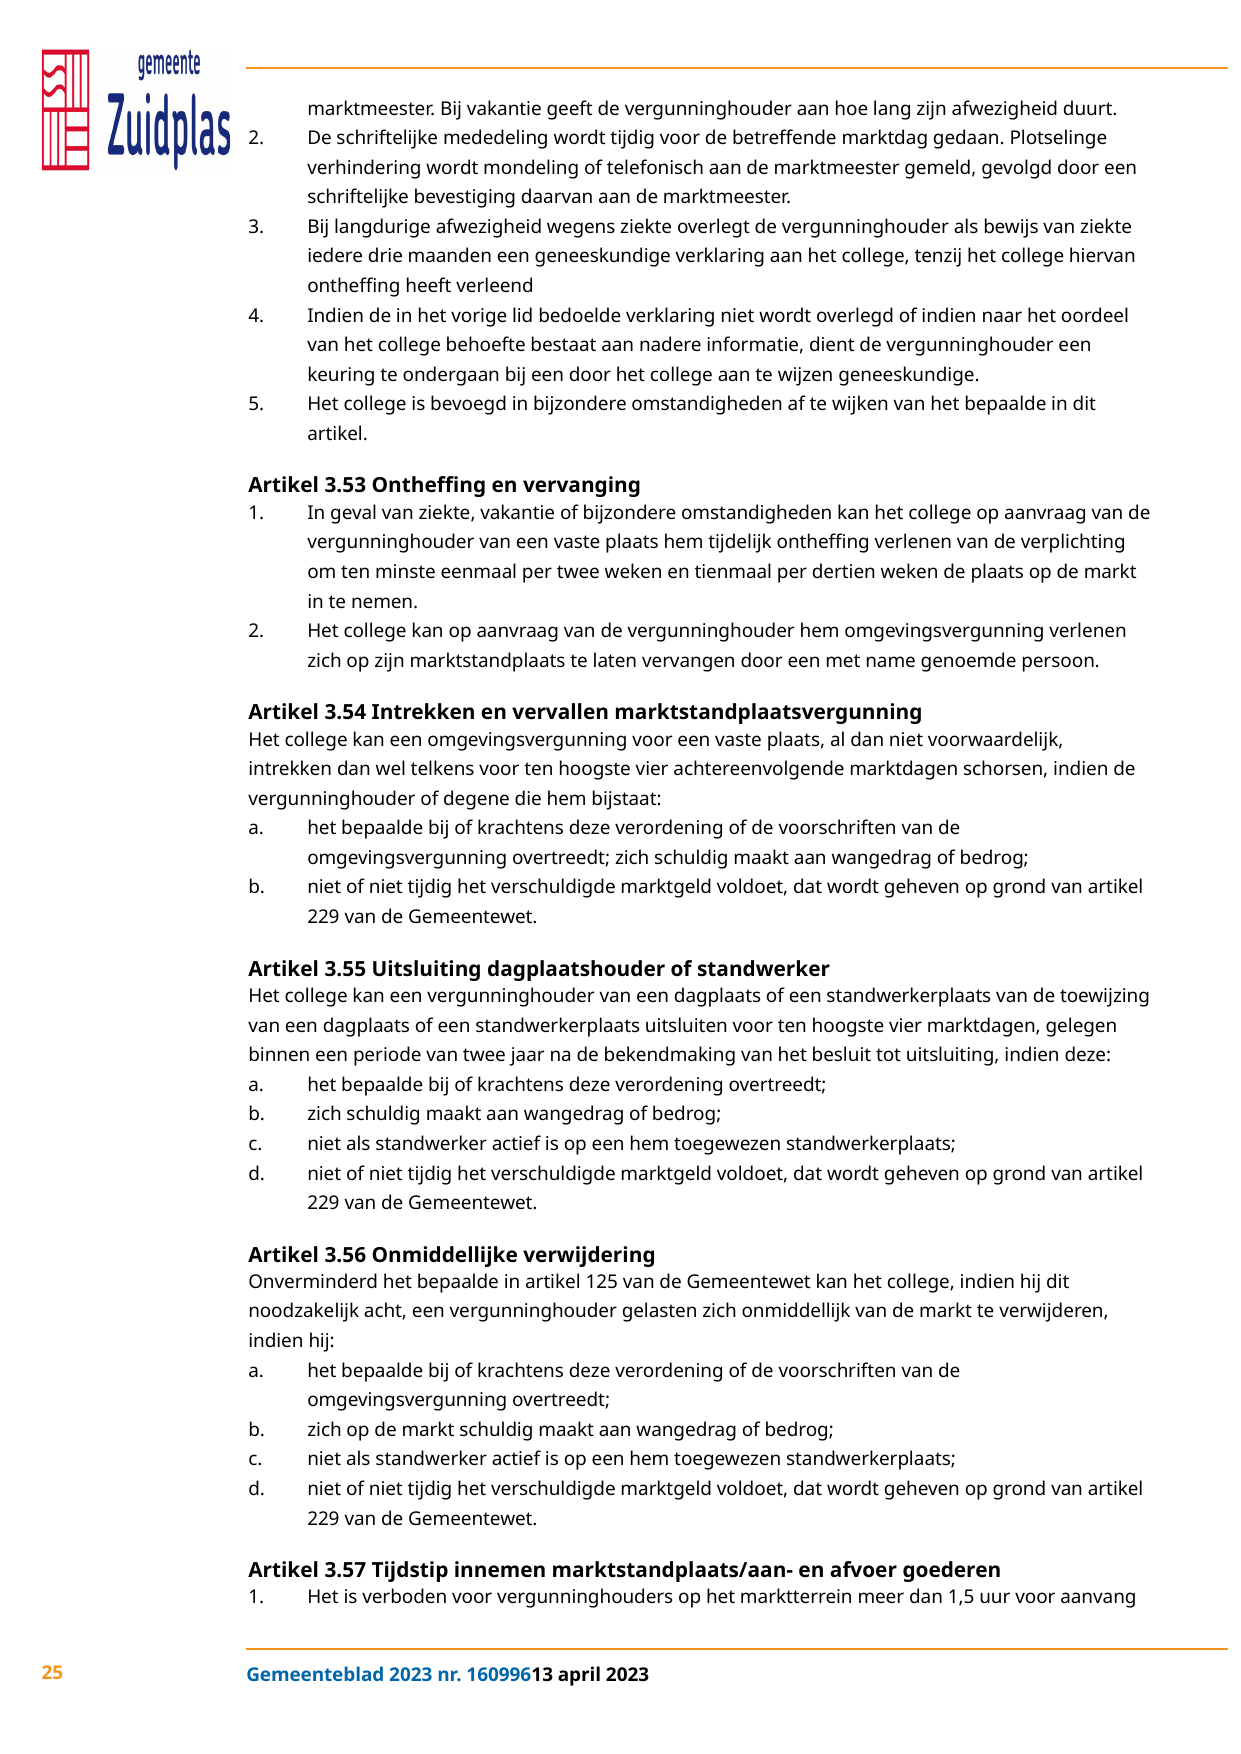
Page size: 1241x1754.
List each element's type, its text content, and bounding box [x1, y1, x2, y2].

text Artikel 3.57 Tijdstip innemen marktstandplaats/aan- en afvoer goederen [248, 1555, 1152, 1584]
text Artikel 3.56 Onmiddellijke verwijdering [248, 1240, 1152, 1268]
list In geval van ziekte, vakantie of bijzondere omstandigheden kan het college op aanvraag van de vergunninghouder van een vaste plaats hem tijdelijk ontheffing verlenen van de verplichting om ten minste eenmaal per twee weken en tienmaal per dertien weken de plaats op de markt in te nemen. [248, 499, 1152, 613]
list Bij langdurige afwezigheid wegens ziekte overlegt de vergunninghouder als bewijs van ziekte iedere drie maanden een geneeskundige verklaring aan het college, tenzij het college hiervan ontheffing heeft verleend [248, 213, 1152, 298]
list marktmeester. Bij vakantie geeft de vergunninghouder aan hoe lang zijn afwezigheid duurt. [248, 95, 1152, 121]
list De schriftelijke mededeling wordt tijdig voor de betreffende marktdag gedaan. Plotselinge verhindering wordt mondeling of telefonisch aan de marktmeester gemeld, gevolgd door een schriftelijke bevestiging daarvan aan de marktmeester. [248, 124, 1152, 209]
list zich schuldig maakt aan wangedrag of bedrog; [248, 1101, 1152, 1126]
list niet of niet tijdig het verschuldigde marktgeld voldoet, dat wordt geheven op grond van artikel 229 van de Gemeentewet. [248, 1475, 1152, 1531]
list niet als standwerker actief is op een hem toegewezen standwerkerplaats; [248, 1446, 1152, 1471]
picture [41, 47, 231, 172]
list Indien de in het vorige lid bedoelde verklaring niet wordt overlegd of indien naar het oordeel van het college behoefte bestaat aan nadere informatie, dient de vergunninghouder een keuring te ondergaan bij een door het college aan te wijzen geneeskundige. [248, 302, 1152, 387]
text Artikel 3.53 Ontheffing en vervanging [248, 471, 1152, 499]
list niet of niet tijdig het verschuldigde marktgeld voldoet, dat wordt geheven op grond van artikel 229 van de Gemeentewet. [248, 1160, 1152, 1215]
text Het college kan een vergunninghouder van een dagplaats of een standwerkerplaats van de toewijzing van een dagplaats of een standwerkerplaats uitsluiten voor ten hoogste vier marktdagen, gelegen binnen een periode van twee jaar na de bekendmaking van het besluit tot uitsluiting, indien deze: [248, 982, 1152, 1067]
list het bepaalde bij of krachtens deze verordening of de voorschriften van de omgevingsvergunning overtreedt; [248, 1357, 1152, 1412]
list het bepaalde bij of krachtens deze verordening overtreedt; [248, 1071, 1152, 1097]
list niet of niet tijdig het verschuldigde marktgeld voldoet, dat wordt geheven op grond van artikel 229 van de Gemeentewet. [248, 874, 1152, 929]
list niet als standwerker actief is op een hem toegewezen standwerkerplaats; [248, 1130, 1152, 1156]
list zich op de markt schuldig maakt aan wangedrag of bedrog; [248, 1416, 1152, 1442]
text Artikel 3.54 Intrekken en vervallen marktstandplaatsvergunning [248, 697, 1152, 726]
list Het college kan op aanvraag van de vergunninghouder hem omgevingsvergunning verlenen zich op zijn marktstandplaats te laten vervangen door een met name genoemde persoon. [248, 617, 1152, 673]
list het bepaalde bij of krachtens deze verordening of de voorschriften van de omgevingsvergunning overtreedt; zich schuldig maakt aan wangedrag of bedrog; [248, 814, 1152, 870]
list Het college is bevoegd in bijzondere omstandigheden af te wijken van het bepaalde in dit artikel. [248, 391, 1152, 446]
text Het college kan een omgevingsvergunning voor een vaste plaats, al dan niet voorwaardelijk, intrekken dan wel telkens voor ten hoogste vier achtereenvolgende marktdagen schorsen, indien de vergunninghouder of degene die hem bijstaat: [248, 726, 1152, 811]
text Artikel 3.55 Uitsluiting dagplaatshouder of standwerker [248, 954, 1152, 982]
list Het is verboden voor vergunninghouders op het marktterrein meer dan 1,5 uur voor aanvang [248, 1584, 1152, 1609]
text Onverminderd het bepaalde in artikel 125 van de Gemeentewet kan het college, indien hij dit noodzakelijk acht, een vergunninghouder gelasten zich onmiddellijk van de markt te verwijderen, indien hij: [248, 1268, 1152, 1353]
